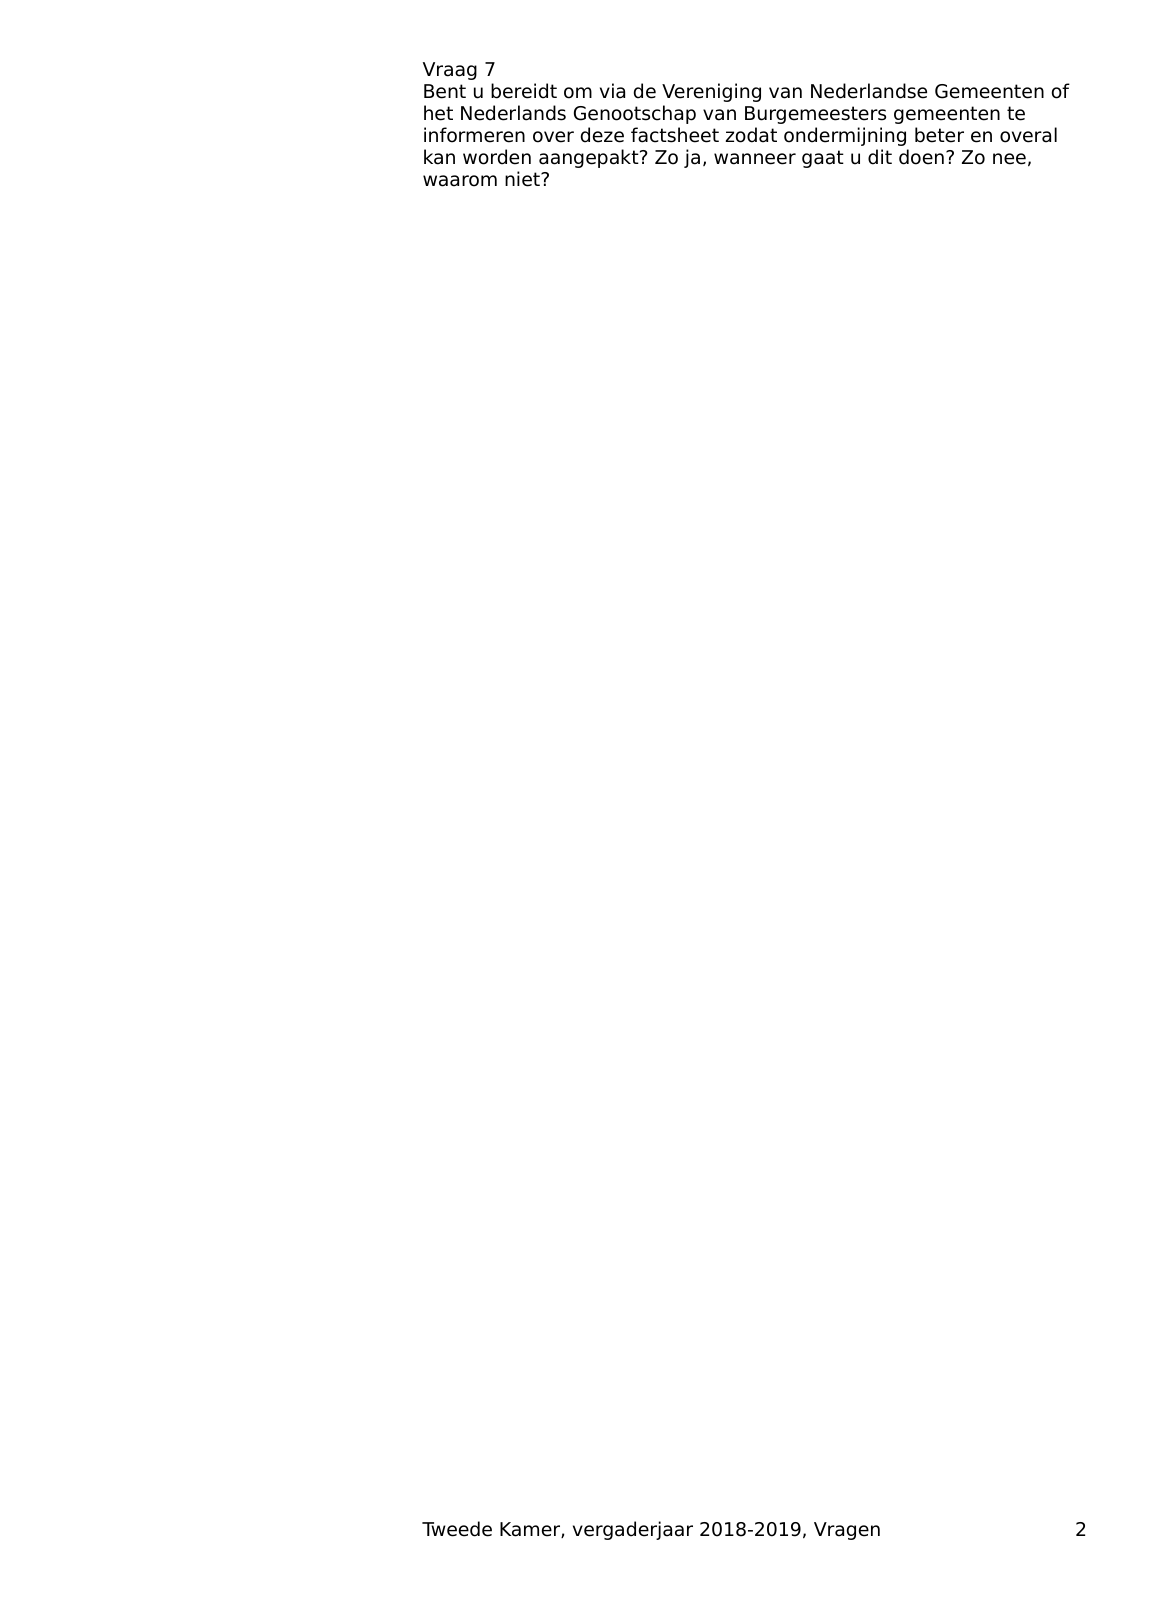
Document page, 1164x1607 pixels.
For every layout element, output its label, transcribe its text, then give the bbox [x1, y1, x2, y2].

text Bent u bereidt om via de Vereniging van Nederlandse Gemeenten of het Nederlands Genootschap van Burgemeesters gemeenten te informeren over deze factsheet zodat ondermijning beter en overal kan worden aangepakt? Zo ja, wanneer gaat u dit doen? Zo nee, waarom niet? [422, 81, 1087, 191]
text Vraag 7 [422, 59, 1087, 81]
